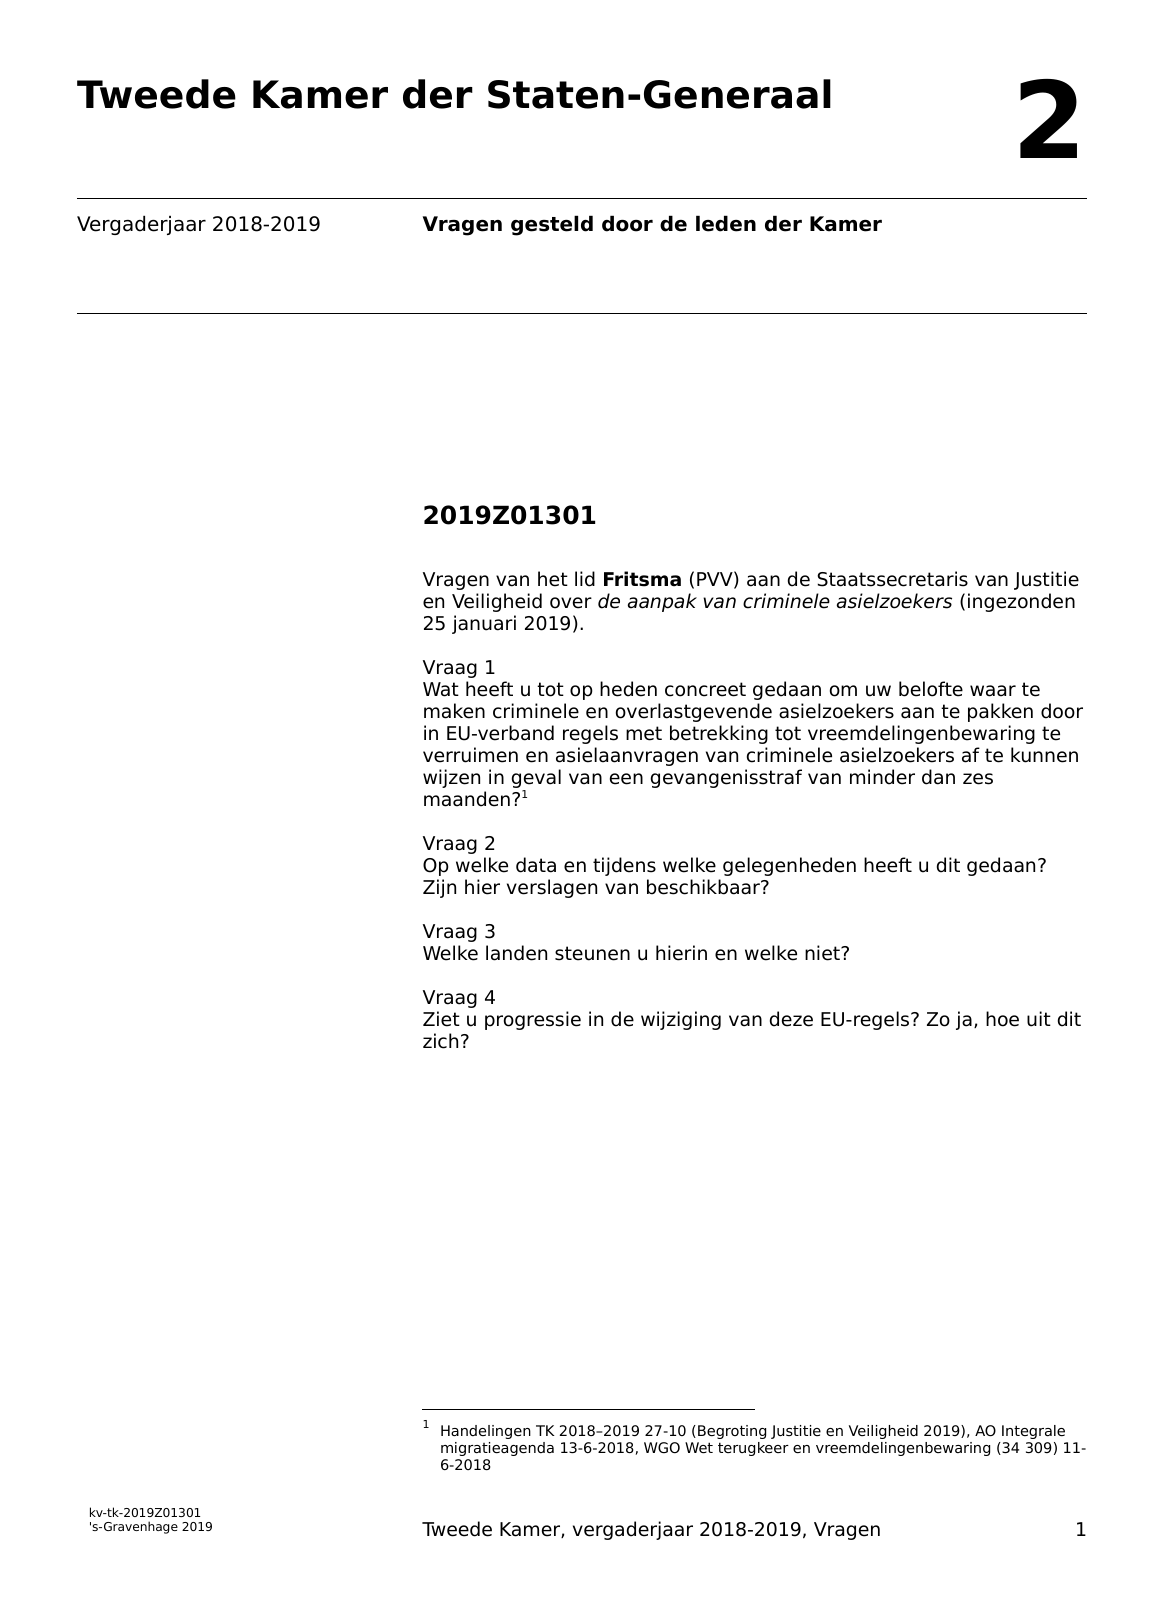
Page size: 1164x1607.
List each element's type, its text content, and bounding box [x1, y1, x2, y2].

table_cell Vragen gesteld door de leden der Kamer [422, 199, 1087, 313]
text Ziet u progressie in de wijziging van deze EU-regels? Zo ja, hoe uit dit zich? [422, 1009, 1087, 1053]
text Handelingen TK 2018–2019 27-10 (Begroting Justitie en Veiligheid 2019), AO Integrale migratieagenda 13-6-2018, WGO Wet terugkeer en vreemdelingenbewaring (34 309) 11-6-2018 [422, 1418, 1087, 1474]
text 2019Z01301 [422, 501, 1087, 531]
text Vraag 3 [422, 921, 1087, 943]
text Vraag 2 [422, 833, 1087, 855]
text Vraag 4 [422, 987, 1087, 1009]
table_cell Vergaderjaar 2018-2019 [77, 199, 422, 313]
text Vraag 1 [422, 657, 1087, 679]
text Welke landen steunen u hierin en welke niet? [422, 943, 1087, 965]
text kv-tk-2019Z01301 [88, 1506, 323, 1520]
text Op welke data en tijdens welke gelegenheden heeft u dit gedaan? Zijn hier verslagen van beschikbaar? [422, 855, 1087, 899]
text Wat heeft u tot op heden concreet gedaan om uw belofte waar te maken criminele en overlastgevende asielzoekers aan te pakken door in EU-verband regels met betrekking tot vreemdelingenbewaring te verruimen en asielaanvragen van criminele asielzoekers af te kunnen wijzen in geval van een gevangenisstraf van minder dan zes maanden? [422, 679, 1087, 811]
text 's-Gravenhage 2019 [88, 1520, 323, 1534]
table_header 2 [886, 59, 1087, 198]
table_header Tweede Kamer der Staten-Generaal [77, 59, 886, 198]
text Vragen van het lid Fritsma (PVV) aan de Staatssecretaris van Justitie en Veiligheid over de aanpak van criminele asielzoekers (ingezonden 25 januari 2019). [422, 569, 1087, 635]
